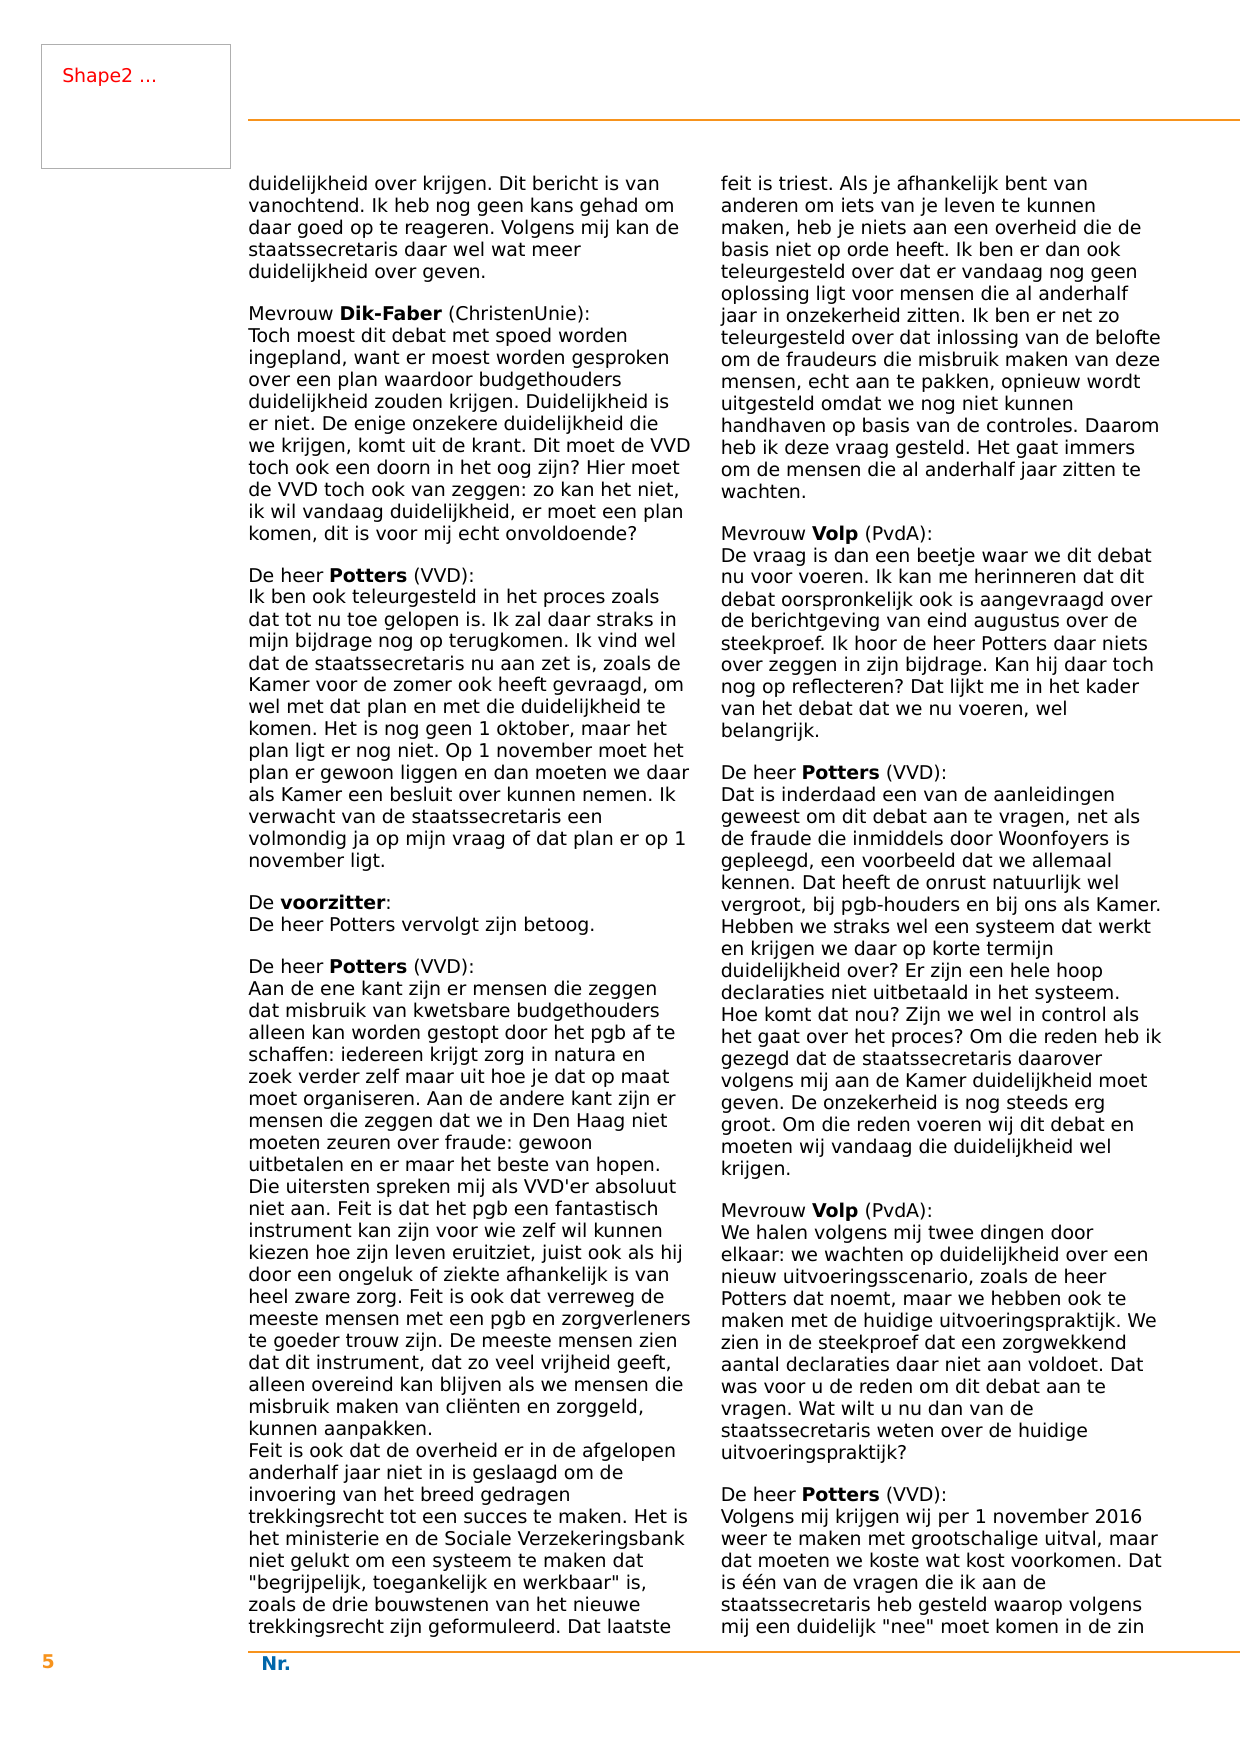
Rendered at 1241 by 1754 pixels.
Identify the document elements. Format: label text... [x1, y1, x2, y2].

text duidelijkheid over krijgen. Dit bericht is van vanochtend. Ik heb nog geen kans gehad om daar goed op te reageren. Volgens mij kan de staatssecretaris daar wel wat meer duidelijkheid over geven. [248, 173, 691, 283]
text Mevrouw Volp (PvdA): [721, 522, 1163, 544]
text feit is triest. Als je afhankelijk bent van anderen om iets van je leven te kunnen maken, heb je niets aan een overheid die de basis niet op orde heeft. Ik ben er dan ook teleurgesteld over dat er vandaag nog geen oplossing ligt voor mensen die al anderhalf jaar in onzekerheid zitten. Ik ben er net zo teleurgesteld over dat inlossing van de belofte om de fraudeurs die misbruik maken van deze mensen, echt aan te pakken, opnieuw wordt uitgesteld omdat we nog niet kunnen handhaven op basis van de controles. Daarom heb ik deze vraag gesteld. Het gaat immers om de mensen die al anderhalf jaar zitten te wachten. [721, 173, 1163, 502]
text De heer Potters (VVD): [721, 762, 1163, 784]
text De heer Potters vervolgt zijn betoog. [248, 914, 691, 936]
text Mevrouw Volp (PvdA): [721, 1200, 1163, 1222]
text De heer Potters (VVD): [248, 564, 691, 586]
text Mevrouw Dik-Faber (ChristenUnie): [248, 303, 691, 325]
text We halen volgens mij twee dingen door elkaar: we wachten op duidelijkheid over een nieuw uitvoeringsscenario, zoals de heer Potters dat noemt, maar we hebben ook te maken met de huidige uitvoeringspraktijk. We zien in de steekproef dat een zorgwekkend aantal declaraties daar niet aan voldoet. Dat was voor u de reden om dit debat aan te vragen. Wat wilt u nu dan van de staatssecretaris weten over de huidige uitvoeringspraktijk? [721, 1222, 1163, 1464]
text De heer Potters (VVD): [248, 956, 691, 978]
text De voorzitter: [248, 892, 691, 914]
text Feit is ook dat de overheid er in de afgelopen anderhalf jaar niet in is geslaagd om de invoering van het breed gedragen trekkingsrecht tot een succes te maken. Het is het ministerie en de Sociale Verzekeringsbank niet gelukt om een systeem te maken dat "begrijpelijk, toegankelijk en werkbaar" is, zoals de drie bouwstenen van het nieuwe trekkingsrecht zijn geformuleerd. Dat laatste [248, 1440, 691, 1637]
text Toch moest dit debat met spoed worden ingepland, want er moest worden gesproken over een plan waardoor budgethouders duidelijkheid zouden krijgen. Duidelijkheid is er niet. De enige onzekere duidelijkheid die we krijgen, komt uit de krant. Dit moet de VVD toch ook een doorn in het oog zijn? Hier moet de VVD toch ook van zeggen: zo kan het niet, ik wil vandaag duidelijkheid, er moet een plan komen, dit is voor mij echt onvoldoende? [248, 325, 691, 544]
text De heer Potters (VVD): [721, 1484, 1163, 1506]
text Aan de ene kant zijn er mensen die zeggen dat misbruik van kwetsbare budgethouders alleen kan worden gestopt door het pgb af te schaffen: iedereen krijgt zorg in natura en zoek verder zelf maar uit hoe je dat op maat moet organiseren. Aan de andere kant zijn er mensen die zeggen dat we in Den Haag niet moeten zeuren over fraude: gewoon uitbetalen en er maar het beste van hopen. Die uitersten spreken mij als VVD'er absoluut niet aan. Feit is dat het pgb een fantastisch instrument kan zijn voor wie zelf wil kunnen kiezen hoe zijn leven eruitziet, juist ook als hij door een ongeluk of ziekte afhankelijk is van heel zware zorg. Feit is ook dat verreweg de meeste mensen met een pgb en zorgverleners te goeder trouw zijn. De meeste mensen zien dat dit instrument, dat zo veel vrijheid geeft, alleen overeind kan blijven als we mensen die misbruik maken van cliënten en zorggeld, kunnen aanpakken. [248, 978, 691, 1440]
text Ik ben ook teleurgesteld in het proces zoals dat tot nu toe gelopen is. Ik zal daar straks in mijn bijdrage nog op terugkomen. Ik vind wel dat de staatssecretaris nu aan zet is, zoals de Kamer voor de zomer ook heeft gevraagd, om wel met dat plan en met die duidelijkheid te komen. Het is nog geen 1 oktober, maar het plan ligt er nog niet. Op 1 november moet het plan er gewoon liggen en dan moeten we daar als Kamer een besluit over kunnen nemen. Ik verwacht van de staatssecretaris een volmondig ja op mijn vraag of dat plan er op 1 november ligt. [248, 586, 691, 872]
text Volgens mij krijgen wij per 1 november 2016 weer te maken met grootschalige uitval, maar dat moeten we koste wat kost voorkomen. Dat is één van de vragen die ik aan de staatssecretaris heb gesteld waarop volgens mij een duidelijk "nee" moet komen in de zin [721, 1506, 1163, 1637]
text De vraag is dan een beetje waar we dit debat nu voor voeren. Ik kan me herinneren dat dit debat oorspronkelijk ook is aangevraagd over de berichtgeving van eind augustus over de steekproef. Ik hoor de heer Potters daar niets over zeggen in zijn bijdrage. Kan hij daar toch nog op reflecteren? Dat lijkt me in het kader van het debat dat we nu voeren, wel belangrijk. [721, 544, 1163, 742]
text Dat is inderdaad een van de aanleidingen geweest om dit debat aan te vragen, net als de fraude die inmiddels door Woonfoyers is gepleegd, een voorbeeld dat we allemaal kennen. Dat heeft de onrust natuurlijk wel vergroot, bij pgb-houders en bij ons als Kamer. Hebben we straks wel een systeem dat werkt en krijgen we daar op korte termijn duidelijkheid over? Er zijn een hele hoop declaraties niet uitbetaald in het systeem. Hoe komt dat nou? Zijn we wel in control als het gaat over het proces? Om die reden heb ik gezegd dat de staatssecretaris daarover volgens mij aan de Kamer duidelijkheid moet geven. De onzekerheid is nog steeds erg groot. Om die reden voeren wij dit debat en moeten wij vandaag die duidelijkheid wel krijgen. [721, 784, 1163, 1180]
